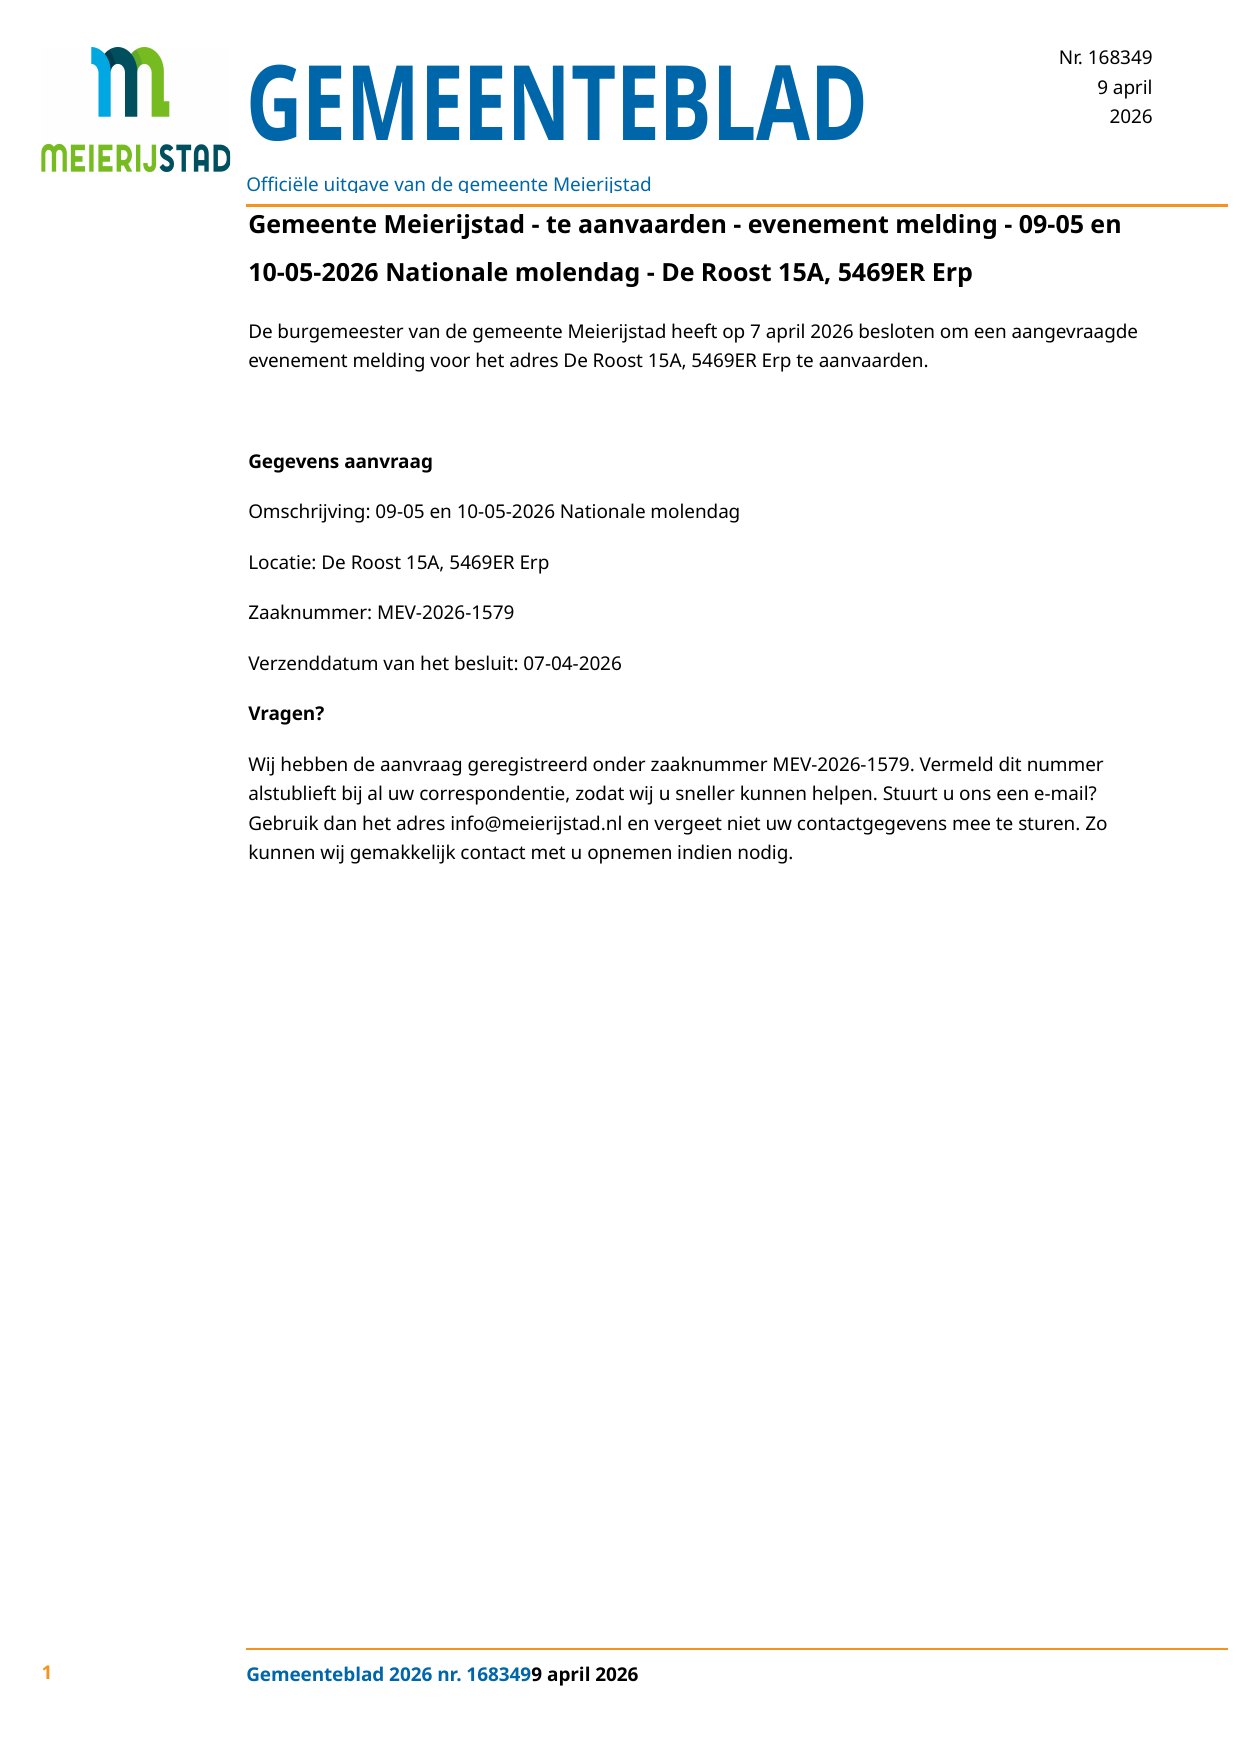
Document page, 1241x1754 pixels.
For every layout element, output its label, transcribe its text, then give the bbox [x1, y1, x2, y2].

text Zaaknummer: MEV-2026-1579 [248, 599, 1152, 625]
text De burgemeester van de gemeente Meierijstad heeft op 7 april 2026 besloten om een aangevraagde evenement melding voor het adres De Roost 15A, 5469ER Erp te aanvaarden. [248, 318, 1152, 373]
picture [41, 47, 231, 172]
text Locatie: De Roost 15A, 5469ER Erp [248, 549, 1152, 575]
text Vragen? [248, 700, 1152, 726]
text Wij hebben de aanvraag geregistreerd onder zaaknummer MEV-2026-1579. Vermeld dit nummer alstublieft bij al uw correspondentie, zodat wij u sneller kunnen helpen. Stuurt u ons een e-mail? Gebruik dan het adres info@meierijstad.nl en vergeet niet uw contactgegevens mee te sturen. Zo kunnen wij gemakkelijk contact met u opnemen indien nodig. [248, 751, 1152, 865]
text Gegevens aanvraag [248, 448, 1152, 474]
text Gemeente Meierijstad - te aanvaarden - evenement melding - 09-05 en 10-05-2026 Nationale molendag - De Roost 15A, 5469ER Erp [248, 207, 1152, 288]
text Omschrijving: 09-05 en 10-05-2026 Nationale molendag [248, 499, 1152, 524]
text Verzenddatum van het besluit: 07-04-2026 [248, 650, 1152, 676]
